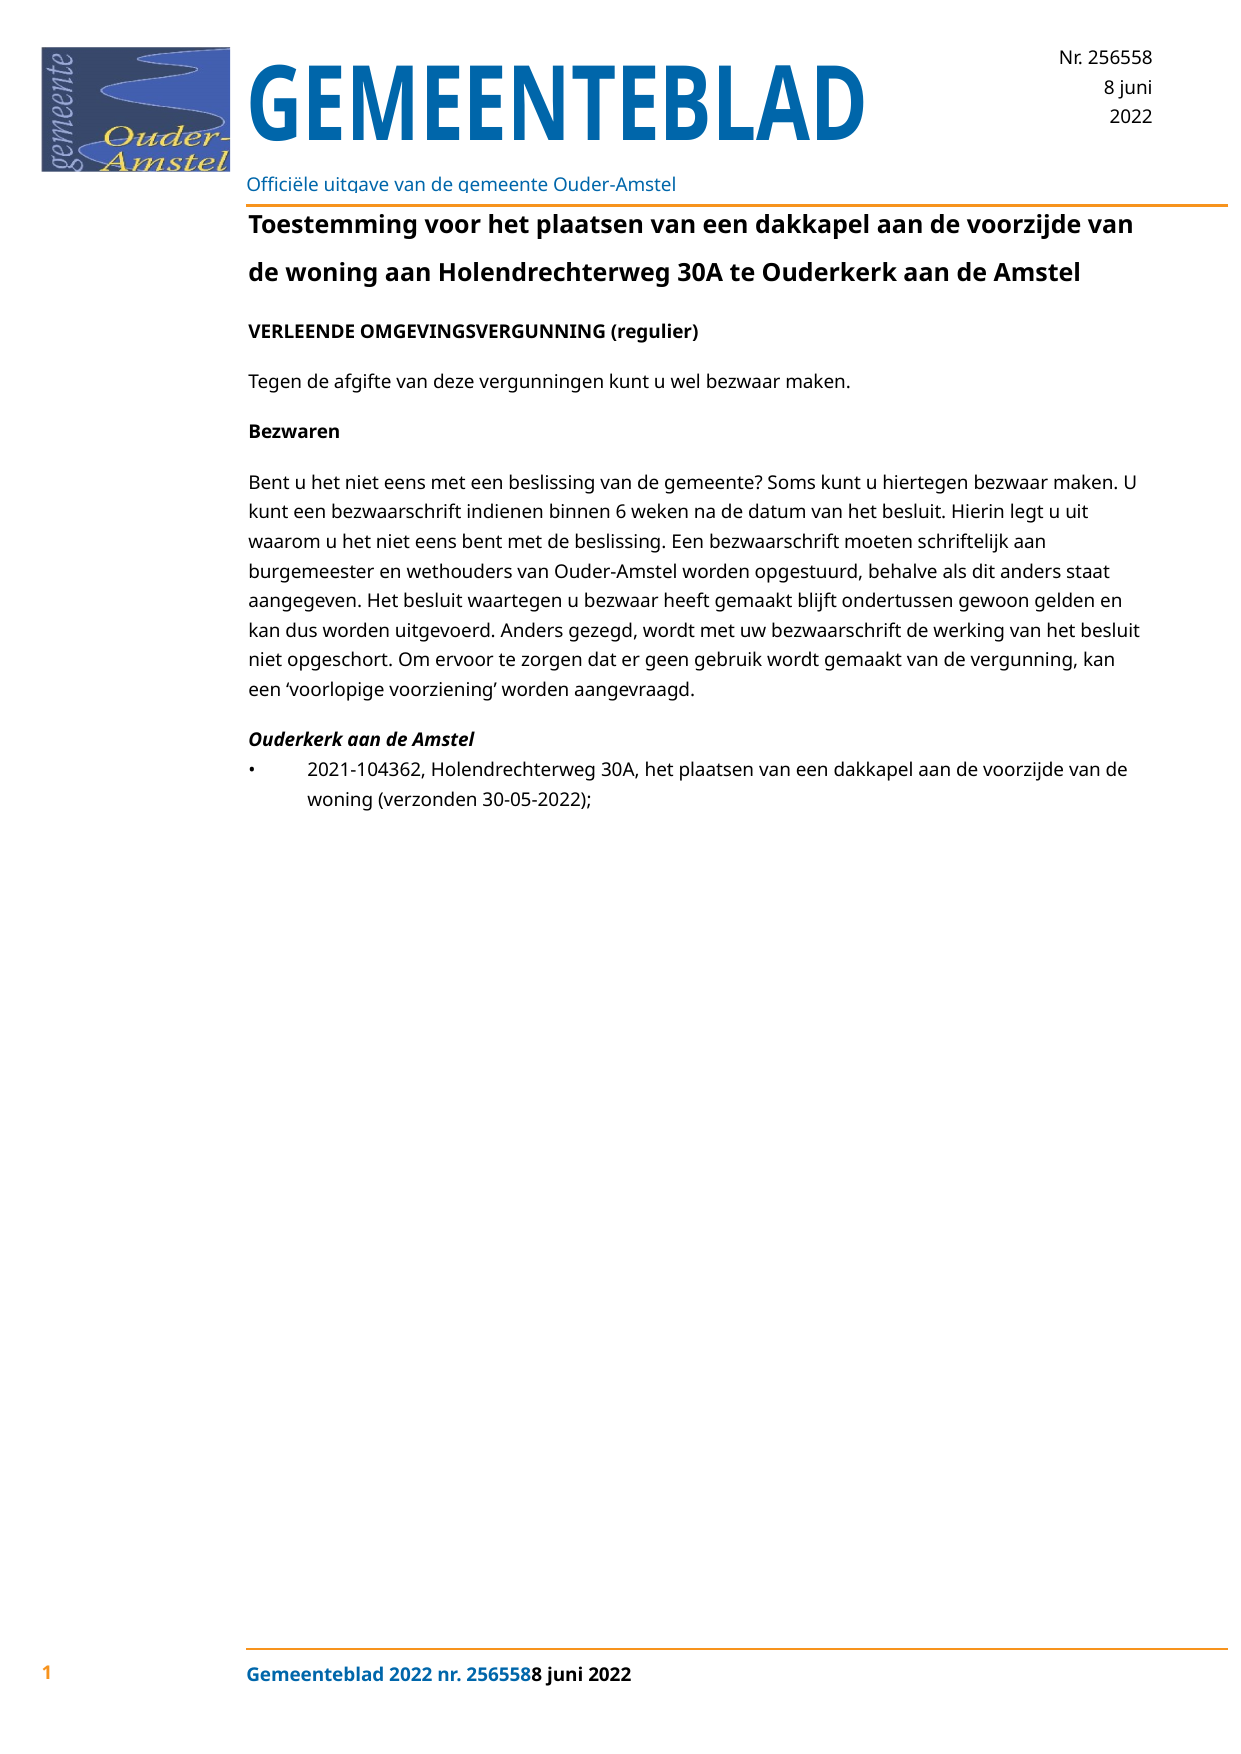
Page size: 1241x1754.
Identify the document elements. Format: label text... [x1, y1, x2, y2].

text Bent u het niet eens met een beslissing van de gemeente? Soms kunt u hiertegen bezwaar maken. U kunt een bezwaarschrift indienen binnen 6 weken na de datum van het besluit. Hierin legt u uit waarom u het niet eens bent met de beslissing. Een bezwaarschrift moeten schriftelijk aan burgemeester en wethouders van Ouder-Amstel worden opgestuurd, behalve als dit anders staat aangegeven. Het besluit waartegen u bezwaar heeft gemaakt blijft ondertussen gewoon gelden en kan dus worden uitgevoerd. Anders gezegd, wordt met uw bezwaarschrift de werking van het besluit niet opgeschort. Om ervoor te zorgen dat er geen gebruik wordt gemaakt van de vergunning, kan een ‘voorlopige voorziening’ worden aangevraagd. [248, 469, 1152, 702]
text VERLEENDE OMGEVINGSVERGUNNING (regulier) [248, 318, 1152, 344]
list 2021-104362, Holendrechterweg 30A, het plaatsen van een dakkapel aan de voorzijde van de woning (verzonden 30-05-2022); [248, 756, 1152, 812]
text Bezwaren [248, 419, 1152, 444]
text Ouderkerk aan de Amstel [248, 727, 1152, 752]
text Tegen de afgifte van deze vergunningen kunt u wel bezwaar maken. [248, 368, 1152, 394]
picture [41, 47, 231, 172]
text Toestemming voor het plaatsen van een dakkapel aan de voorzijde van de woning aan Holendrechterweg 30A te Ouderkerk aan de Amstel [248, 207, 1152, 288]
